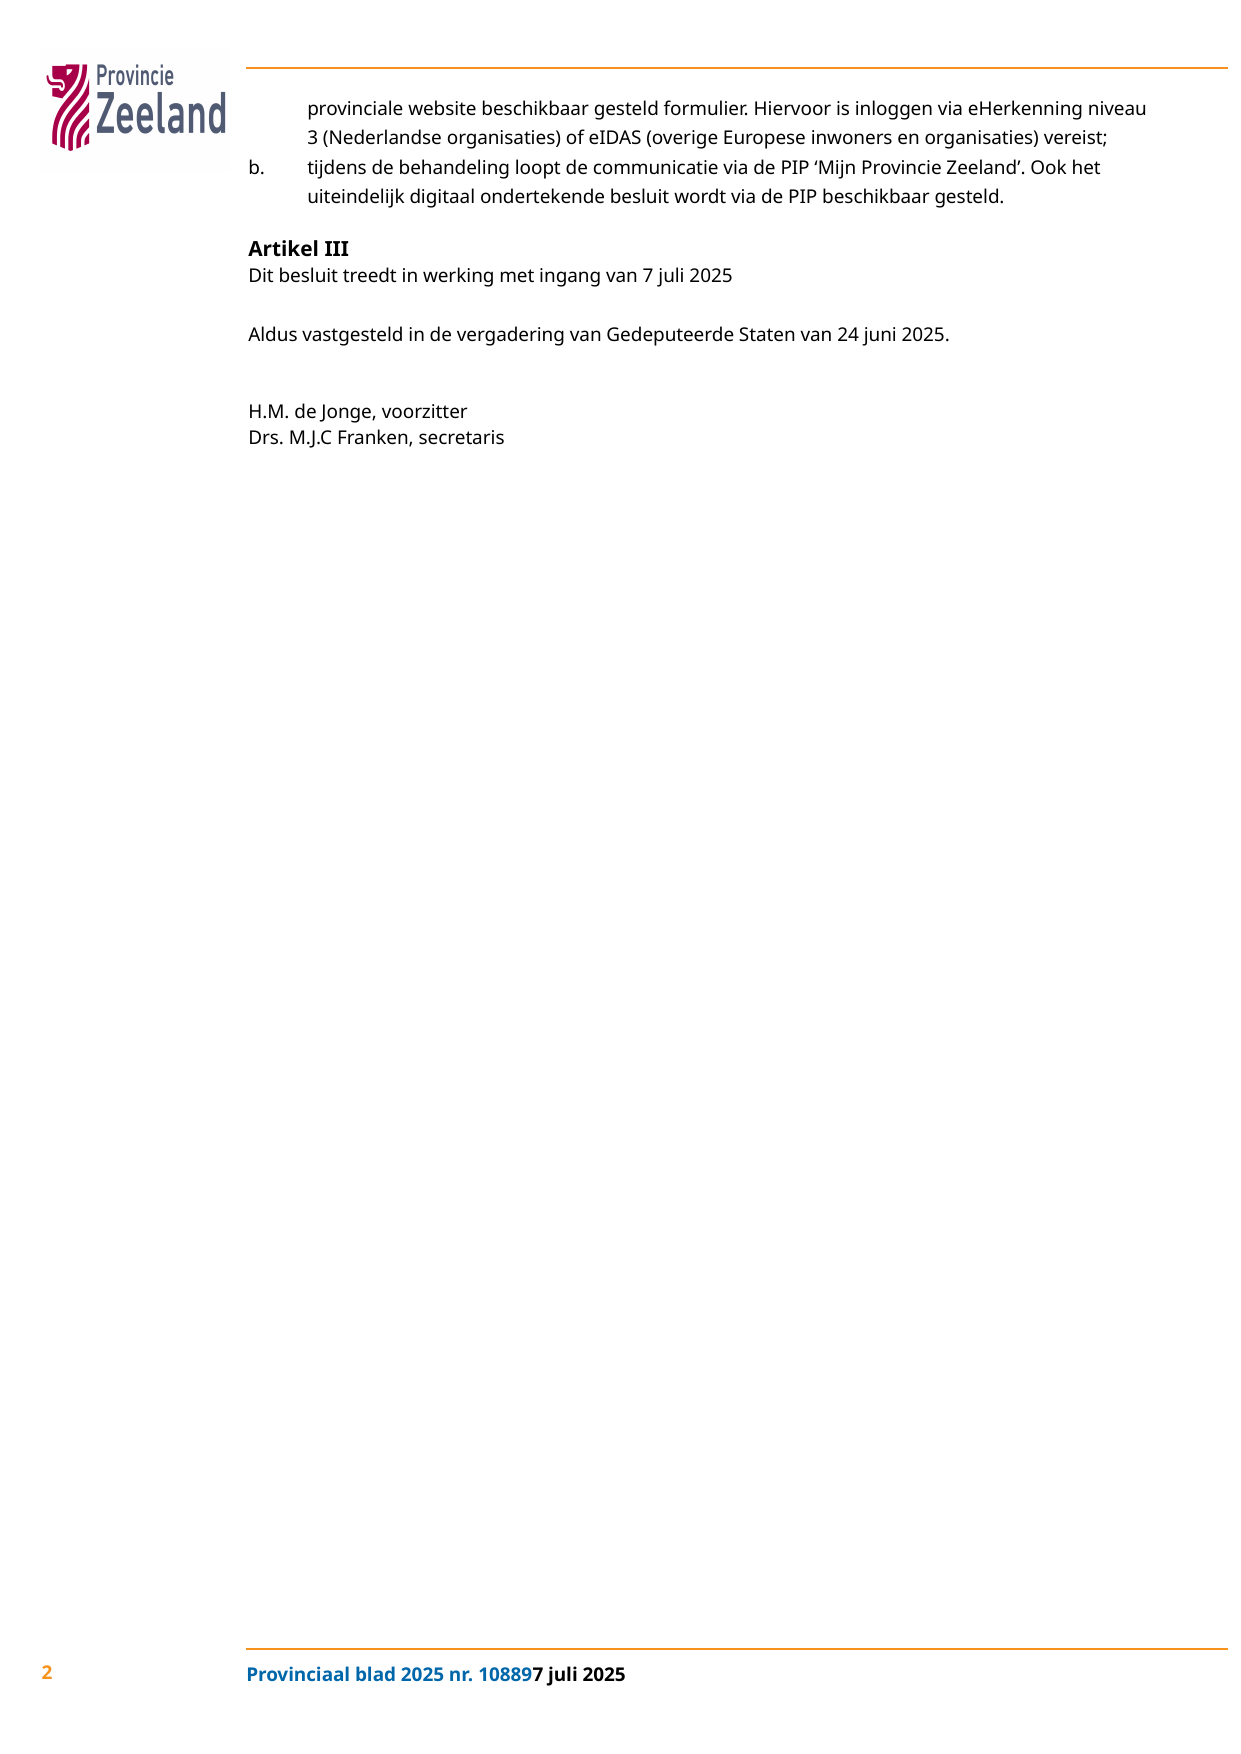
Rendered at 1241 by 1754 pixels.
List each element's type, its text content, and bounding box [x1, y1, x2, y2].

text H.M. de Jonge, voorzitter [248, 399, 1152, 424]
list provinciale website beschikbaar gesteld formulier. Hiervoor is inloggen via eHerkenning niveau 3 (Nederlandse organisaties) of eIDAS (overige Europese inwoners en organisaties) vereist; [248, 95, 1152, 150]
picture [41, 47, 231, 172]
text Drs. M.J.C Franken, secretaris [248, 424, 1152, 450]
text Artikel III [248, 234, 1152, 262]
text Aldus vastgesteld in de vergadering van Gedeputeerde Staten van 24 juni 2025. [248, 322, 1152, 347]
text Dit besluit treedt in werking met ingang van 7 juli 2025 [248, 262, 1152, 288]
list tijdens de behandeling loopt de communicatie via de PIP ‘Mijn Provincie Zeeland’. Ook het uiteindelijk digitaal ondertekende besluit wordt via de PIP beschikbaar gesteld. [248, 154, 1152, 209]
